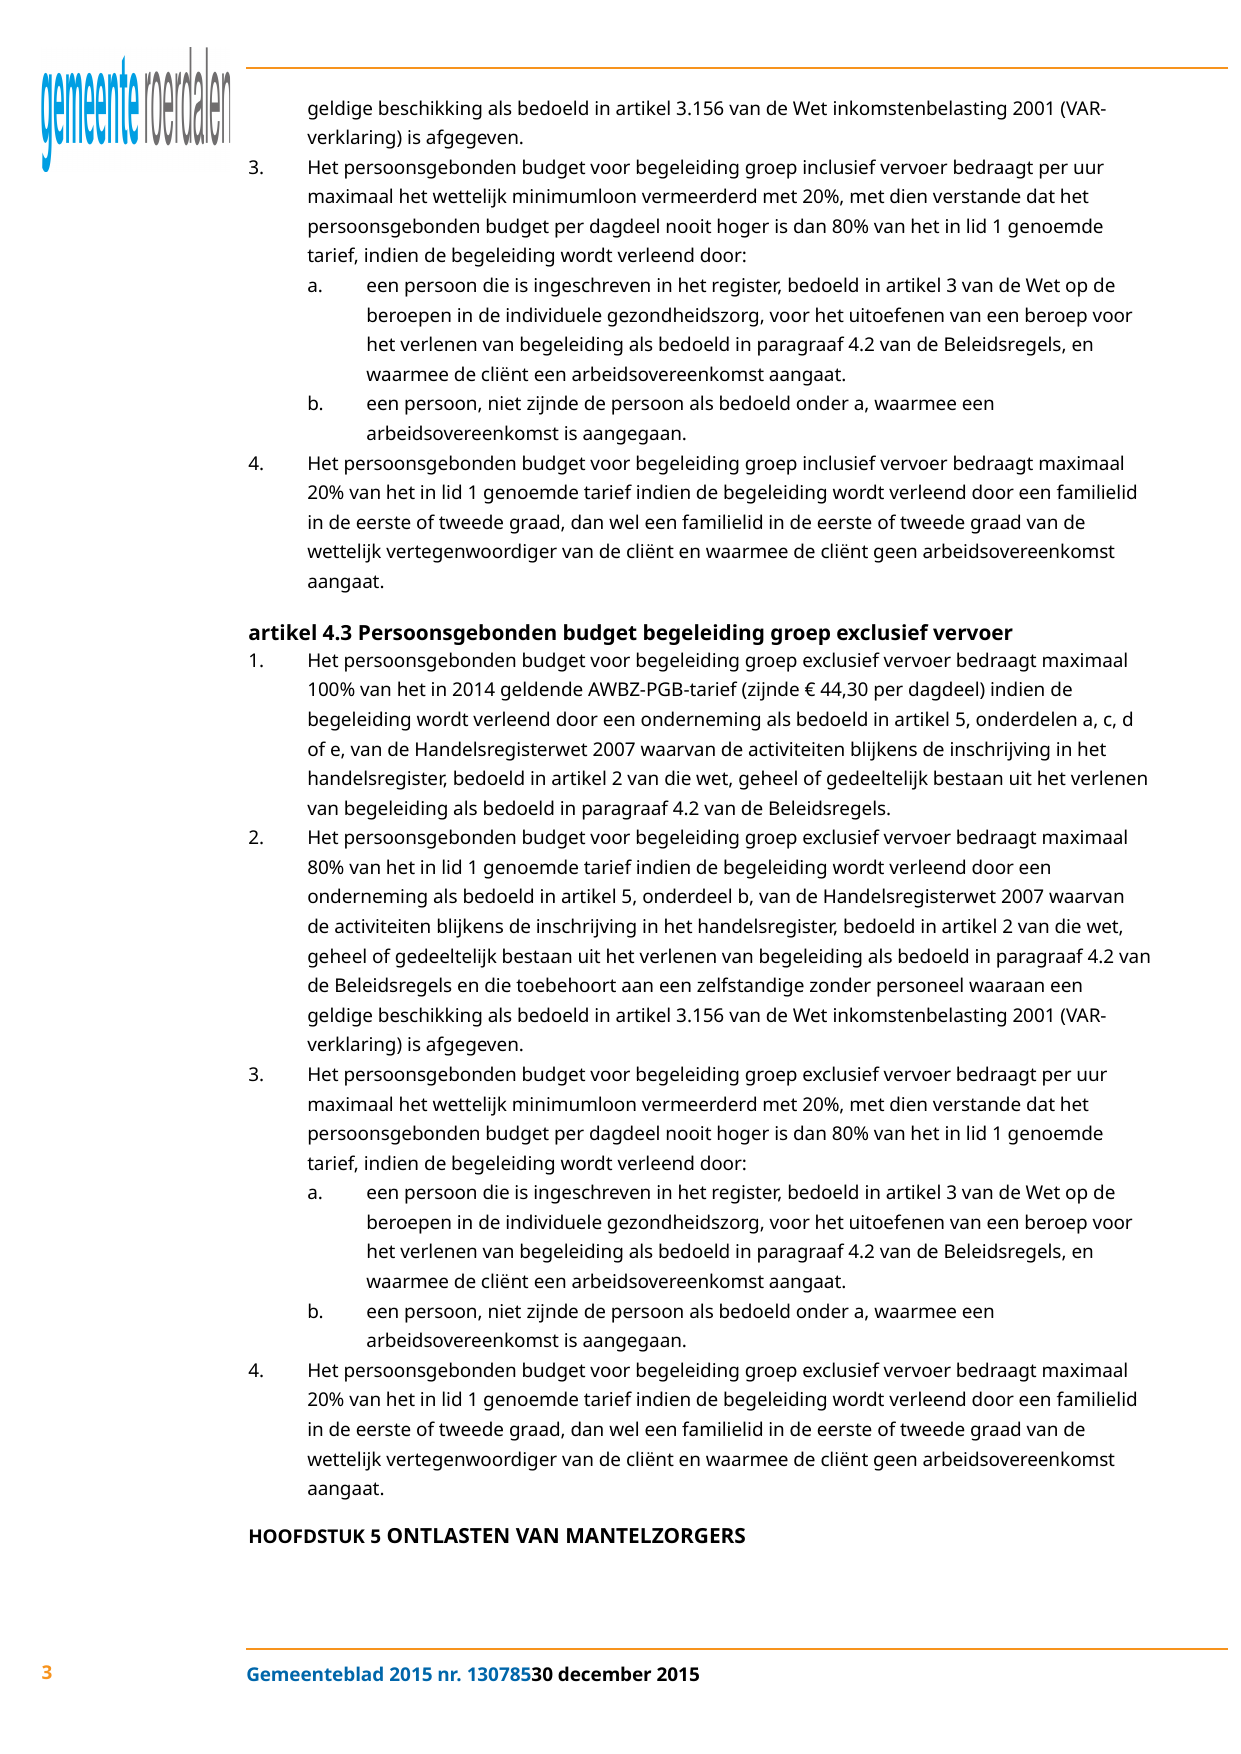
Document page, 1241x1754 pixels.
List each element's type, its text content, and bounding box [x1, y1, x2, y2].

picture [41, 47, 231, 172]
list een persoon, niet zijnde de persoon als bedoeld onder a, waarmee een arbeidsovereenkomst is aangegaan. [307, 391, 1152, 446]
list Het persoonsgebonden budget voor begeleiding groep inclusief vervoer bedraagt maximaal 20% van het in lid 1 genoemde tarief indien de begeleiding wordt verleend door een familielid in de eerste of tweede graad, dan wel een familielid in de eerste of tweede graad van de wettelijk vertegenwoordiger van de cliënt en waarmee de cliënt geen arbeidsovereenkomst aangaat. [248, 450, 1152, 594]
text artikel 4.3 Persoonsgebonden budget begeleiding groep exclusief vervoer [248, 618, 1152, 647]
list Het persoonsgebonden budget voor begeleiding groep exclusief vervoer bedraagt maximaal 20% van het in lid 1 genoemde tarief indien de begeleiding wordt verleend door een familielid in de eerste of tweede graad, dan wel een familielid in de eerste of tweede graad van de wettelijk vertegenwoordiger van de cliënt en waarmee de cliënt geen arbeidsovereenkomst aangaat. [248, 1357, 1152, 1501]
text HOOFDSTUK 5 ONTLASTEN VAN MANTELZORGERS [248, 1521, 1152, 1549]
list Het persoonsgebonden budget voor begeleiding groep exclusief vervoer bedraagt maximaal 100% van het in 2014 geldende AWBZ-PGB-tarief (zijnde € 44,30 per dagdeel) indien de begeleiding wordt verleend door een onderneming als bedoeld in artikel 5, onderdelen a, c, d of e, van de Handelsregisterwet 2007 waarvan de activiteiten blijkens de inschrijving in het handelsregister, bedoeld in artikel 2 van die wet, geheel of gedeeltelijk bestaan uit het verlenen van begeleiding als bedoeld in paragraaf 4.2 van de Beleidsregels. [248, 647, 1152, 821]
list een persoon, niet zijnde de persoon als bedoeld onder a, waarmee een arbeidsovereenkomst is aangegaan. [307, 1298, 1152, 1353]
list Het persoonsgebonden budget voor begeleiding groep exclusief vervoer bedraagt per uur maximaal het wettelijk minimumloon vermeerderd met 20%, met dien verstande dat het persoonsgebonden budget per dagdeel nooit hoger is dan 80% van het in lid 1 genoemde tarief, indien de begeleiding wordt verleend door: [248, 1061, 1152, 1176]
list Het persoonsgebonden budget voor begeleiding groep inclusief vervoer bedraagt per uur maximaal het wettelijk minimumloon vermeerderd met 20%, met dien verstande dat het persoonsgebonden budget per dagdeel nooit hoger is dan 80% van het in lid 1 genoemde tarief, indien de begeleiding wordt verleend door: [248, 154, 1152, 268]
list een persoon die is ingeschreven in het register, bedoeld in artikel 3 van de Wet op de beroepen in de individuele gezondheidszorg, voor het uitoefenen van een beroep voor het verlenen van begeleiding als bedoeld in paragraaf 4.2 van de Beleidsregels, en waarmee de cliënt een arbeidsovereenkomst aangaat. [307, 272, 1152, 387]
list een persoon die is ingeschreven in het register, bedoeld in artikel 3 van de Wet op de beroepen in de individuele gezondheidszorg, voor het uitoefenen van een beroep voor het verlenen van begeleiding als bedoeld in paragraaf 4.2 van de Beleidsregels, en waarmee de cliënt een arbeidsovereenkomst aangaat. [307, 1179, 1152, 1294]
picture [41, 134, 48, 172]
list Het persoonsgebonden budget voor begeleiding groep exclusief vervoer bedraagt maximaal 80% van het in lid 1 genoemde tarief indien de begeleiding wordt verleend door een onderneming als bedoeld in artikel 5, onderdeel b, van de Handelsregisterwet 2007 waarvan de activiteiten blijkens de inschrijving in het handelsregister, bedoeld in artikel 2 van die wet, geheel of gedeeltelijk bestaan uit het verlenen van begeleiding als bedoeld in paragraaf 4.2 van de Beleidsregels en die toebehoort aan een zelfstandige zonder personeel waaraan een geldige beschikking als bedoeld in artikel 3.156 van de Wet inkomstenbelasting 2001 (VAR-verklaring) is afgegeven. [248, 824, 1152, 1057]
list geldige beschikking als bedoeld in artikel 3.156 van de Wet inkomstenbelasting 2001 (VAR-verklaring) is afgegeven. [248, 95, 1152, 150]
